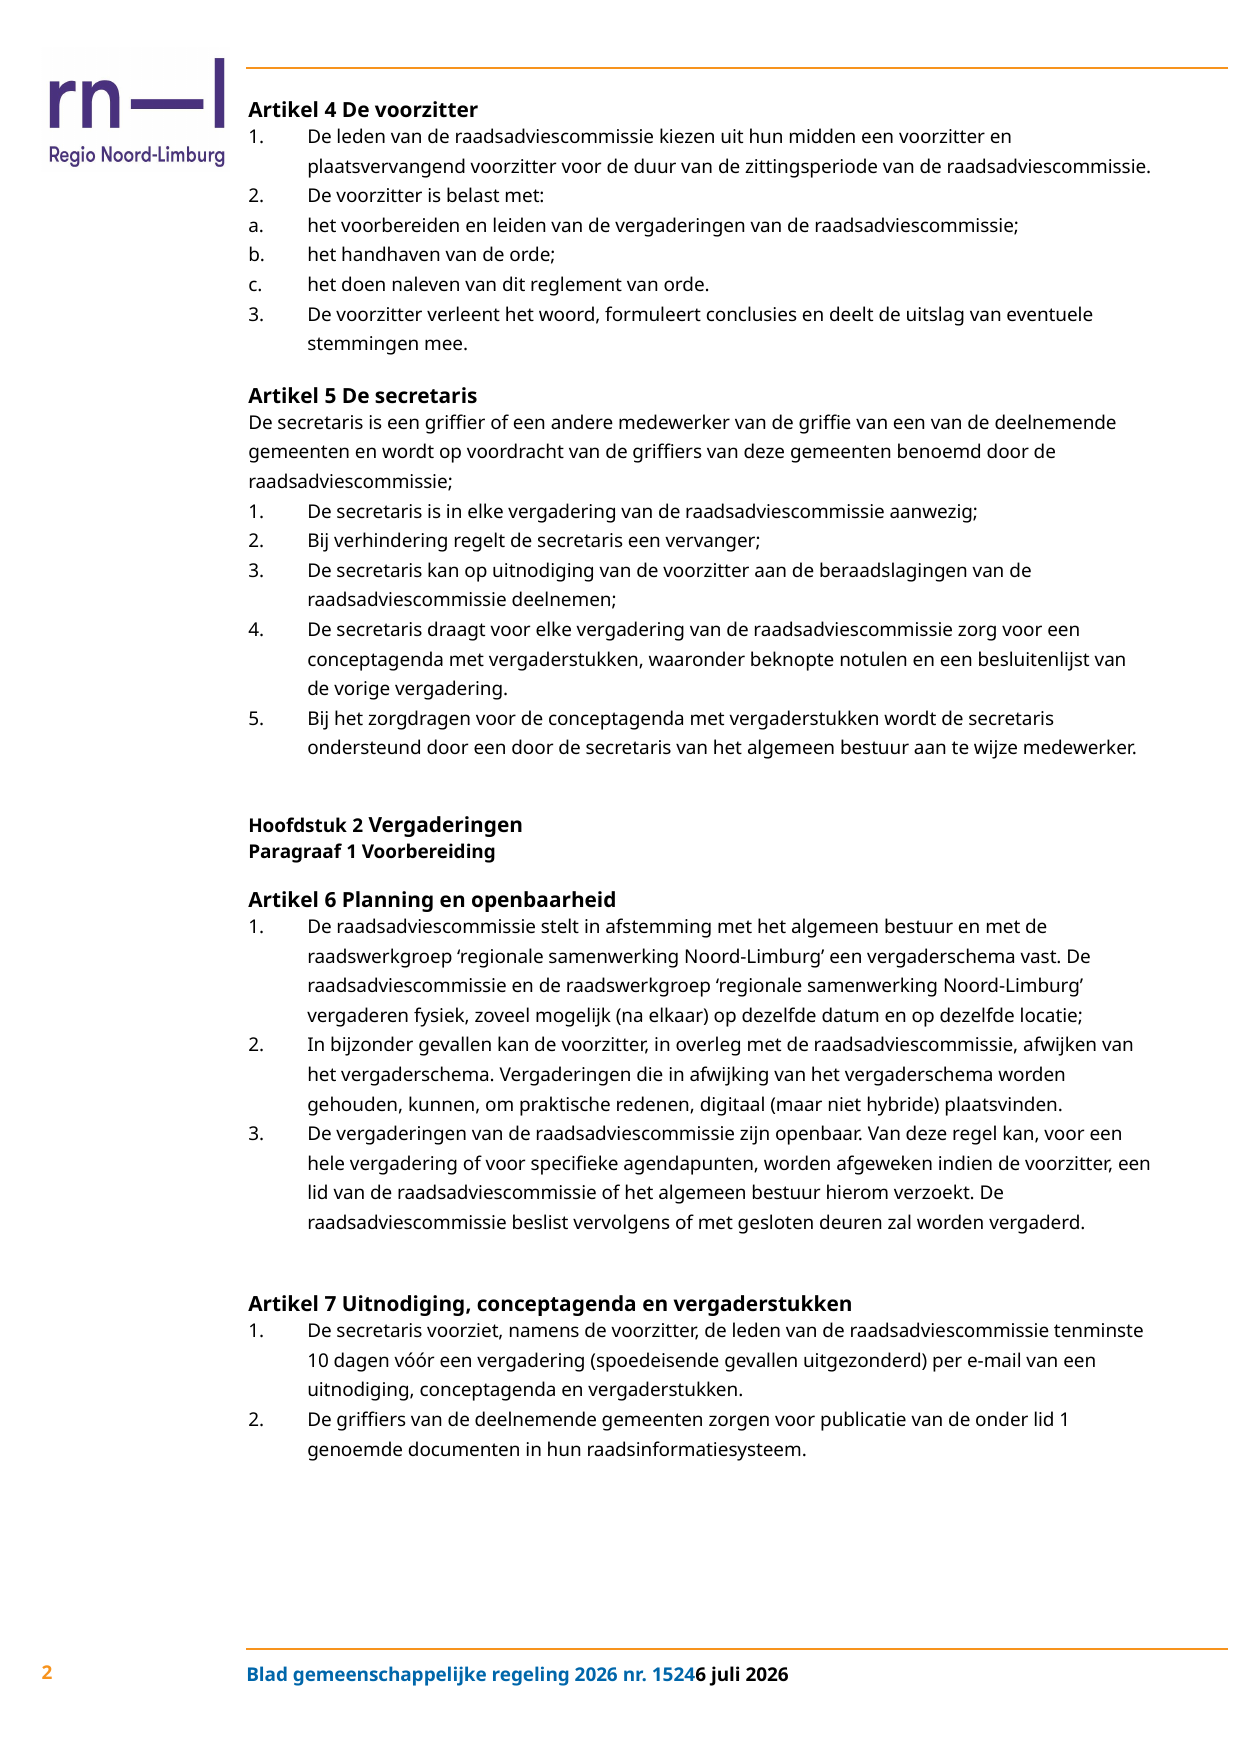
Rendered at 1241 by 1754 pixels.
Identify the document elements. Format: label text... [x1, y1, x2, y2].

list De voorzitter verleent het woord, formuleert conclusies en deelt de uitslag van eventuele stemmingen mee. [248, 301, 1152, 356]
text Artikel 6 Planning en openbaarheid [248, 885, 1152, 913]
list De voorzitter is belast met: [248, 182, 1152, 208]
list De secretaris draagt voor elke vergadering van de raadsadviescommissie zorg voor een conceptagenda met vergaderstukken, waaronder beknopte notulen en een besluitenlijst van de vorige vergadering. [248, 616, 1152, 701]
list De raadsadviescommissie stelt in afstemming met het algemeen bestuur en met de raadswerkgroep ‘regionale samenwerking Noord-Limburg’ een vergaderschema vast. De raadsadviescommissie en de raadswerkgroep ‘regionale samenwerking Noord-Limburg’ vergaderen fysiek, zoveel mogelijk (na elkaar) op dezelfde datum en op dezelfde locatie; [248, 913, 1152, 1028]
picture [41, 47, 231, 172]
text Artikel 4 De voorzitter [248, 95, 1152, 123]
list In bijzonder gevallen kan de voorzitter, in overleg met de raadsadviescommissie, afwijken van het vergaderschema. Vergaderingen die in afwijking van het vergaderschema worden gehouden, kunnen, om praktische redenen, digitaal (maar niet hybride) plaatsvinden. [248, 1032, 1152, 1116]
list De vergaderingen van de raadsadviescommissie zijn openbaar. Van deze regel kan, voor een hele vergadering of voor specifieke agendapunten, worden afgeweken indien de voorzitter, een lid van de raadsadviescommissie of het algemeen bestuur hierom verzoekt. De raadsadviescommissie beslist vervolgens of met gesloten deuren zal worden vergaderd. [248, 1120, 1152, 1235]
list De leden van de raadsadviescommissie kiezen uit hun midden een voorzitter en plaatsvervangend voorzitter voor de duur van de zittingsperiode van de raadsadviescommissie. [248, 123, 1152, 178]
list De griffiers van de deelnemende gemeenten zorgen voor publicatie van de onder lid 1 genoemde documenten in hun raadsinformatiesysteem. [248, 1406, 1152, 1462]
text Paragraaf 1 Voorbereiding [248, 838, 1152, 864]
text Artikel 7 Uitnodiging, conceptagenda en vergaderstukken [248, 1289, 1152, 1317]
text De secretaris is een griffier of een andere medewerker van de griffie van een van de deelnemende gemeenten en wordt op voordracht van de griffiers van deze gemeenten benoemd door de raadsadviescommissie; [248, 409, 1152, 494]
list De secretaris is in elke vergadering van de raadsadviescommissie aanwezig; [248, 498, 1152, 524]
list Bij het zorgdragen voor de conceptagenda met vergaderstukken wordt de secretaris ondersteund door een door de secretaris van het algemeen bestuur aan te wijze medewerker. [248, 705, 1152, 760]
list De secretaris kan op uitnodiging van de voorzitter aan de beraadslagingen van de raadsadviescommissie deelnemen; [248, 557, 1152, 612]
list Bij verhindering regelt de secretaris een vervanger; [248, 527, 1152, 553]
list het handhaven van de orde; [248, 242, 1152, 267]
text Hoofdstuk 2 Vergaderingen [248, 810, 1152, 838]
list De secretaris voorziet, namens de voorzitter, de leden van de raadsadviescommissie tenminste 10 dagen vóór een vergadering (spoedeisende gevallen uitgezonderd) per e-mail van een uitnodiging, conceptagenda en vergaderstukken. [248, 1317, 1152, 1402]
list het doen naleven van dit reglement van orde. [248, 271, 1152, 297]
text Artikel 5 De secretaris [248, 381, 1152, 409]
list het voorbereiden en leiden van de vergaderingen van de raadsadviescommissie; [248, 212, 1152, 238]
